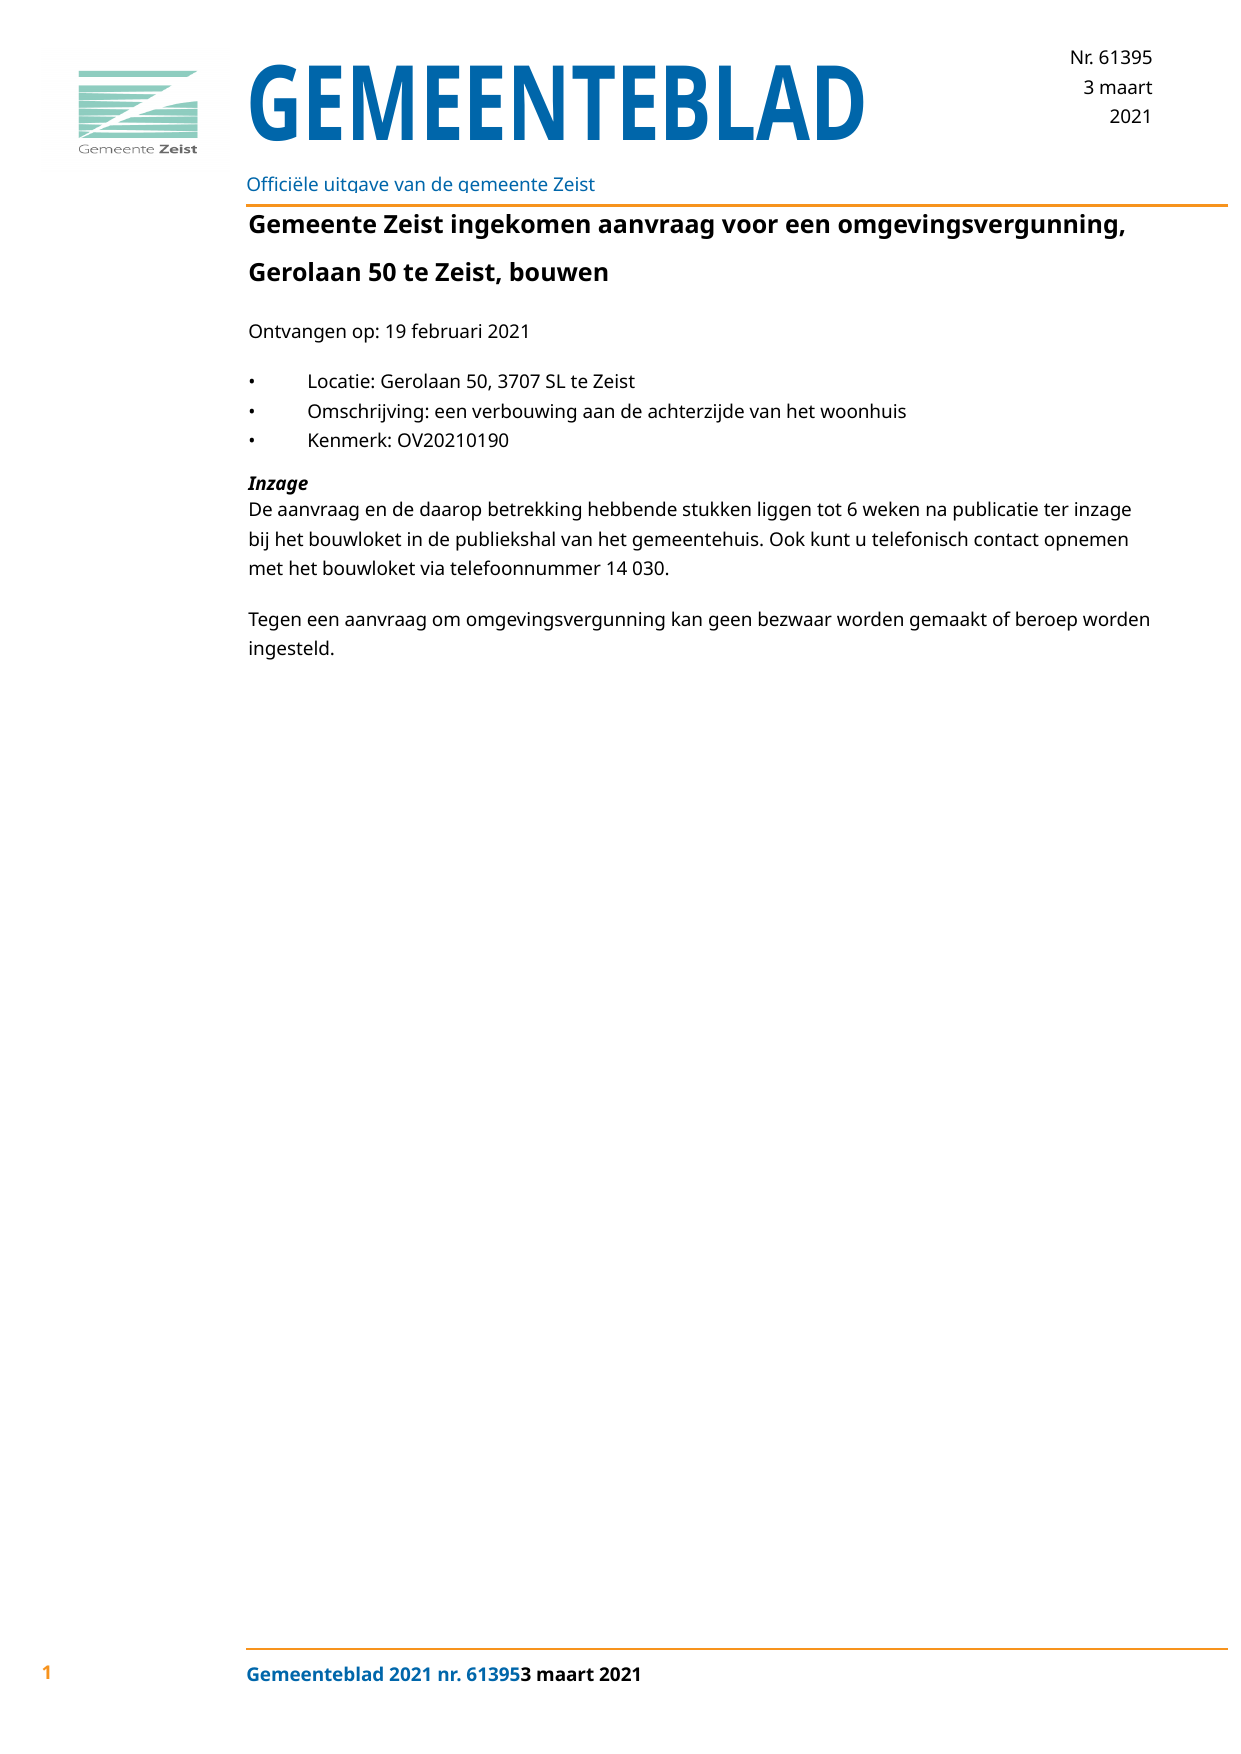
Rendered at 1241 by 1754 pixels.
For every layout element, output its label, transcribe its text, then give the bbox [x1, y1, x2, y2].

list Locatie: Gerolaan 50, 3707 SL te Zeist [248, 368, 1152, 394]
text Tegen een aanvraag om omgevingsvergunning kan geen bezwaar worden gemaakt of beroep worden ingesteld. [248, 606, 1152, 661]
picture [41, 47, 231, 172]
text De aanvraag en de daarop betrekking hebbende stukken liggen tot 6 weken na publicatie ter inzage bij het bouwloket in de publiekshal van het gemeentehuis. Ook kunt u telefonisch contact opnemen met het bouwloket via telefoonnummer 14 030. [248, 496, 1152, 581]
list Omschrijving: een verbouwing aan de achterzijde van het woonhuis [248, 398, 1152, 424]
list Kenmerk: OV20210190 [248, 427, 1152, 453]
text Inzage [248, 471, 1152, 496]
text Ontvangen op: 19 februari 2021 [248, 318, 1152, 344]
text Gemeente Zeist ingekomen aanvraag voor een omgevingsvergunning, Gerolaan 50 te Zeist, bouwen [248, 207, 1152, 288]
